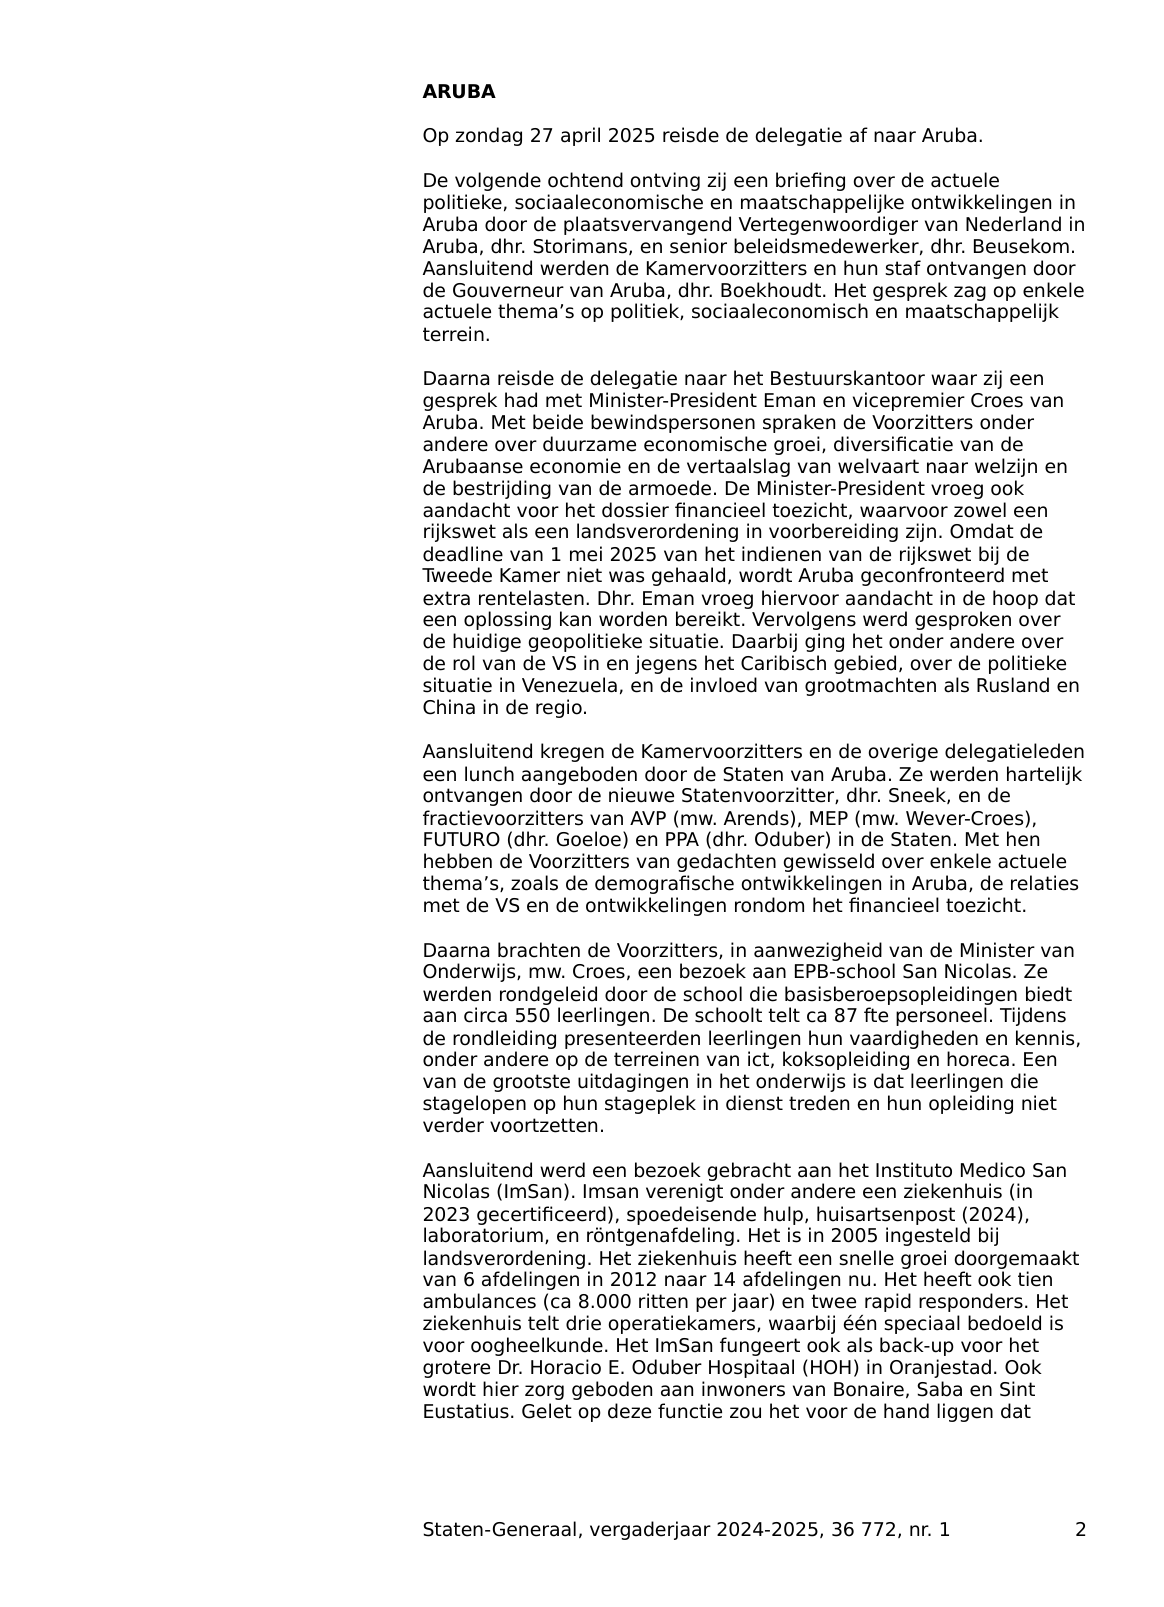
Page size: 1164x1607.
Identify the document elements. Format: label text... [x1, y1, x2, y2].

subtitle ARUBA [422, 81, 1087, 103]
text Daarna reisde de delegatie naar het Bestuurskantoor waar zij een gesprek had met Minister-President Eman en vicepremier Croes van Aruba. Met beide bewindspersonen spraken de Voorzitters onder andere over duurzame economische groei, diversificatie van de Arubaanse economie en de vertaalslag van welvaart naar welzijn en de bestrijding van de armoede. De Minister-President vroeg ook aandacht voor het dossier financieel toezicht, waarvoor zowel een rijkswet als een landsverordening in voorbereiding zijn. Omdat de deadline van 1 mei 2025 van het indienen van de rijkswet bij de Tweede Kamer niet was gehaald, wordt Aruba geconfronteerd met extra rentelasten. Dhr. Eman vroeg hiervoor aandacht in de hoop dat een oplossing kan worden bereikt. Vervolgens werd gesproken over de huidige geopolitieke situatie. Daarbij ging het onder andere over de rol van de VS in en jegens het Caribisch gebied, over de politieke situatie in Venezuela, en de invloed van grootmachten als Rusland en China in de regio. [422, 368, 1087, 719]
text Daarna brachten de Voorzitters, in aanwezigheid van de Minister van Onderwijs, mw. Croes, een bezoek aan EPB-school San Nicolas. Ze werden rondgeleid door de school die basisberoepsopleidingen biedt aan circa 550 leerlingen. De schoolt telt ca 87 fte personeel. Tijdens de rondleiding presenteerden leerlingen hun vaardigheden en kennis, onder andere op de terreinen van ict, koksopleiding en horeca. Een van de grootste uitdagingen in het onderwijs is dat leerlingen die stagelopen op hun stageplek in dienst treden en hun opleiding niet verder voortzetten. [422, 939, 1087, 1137]
text Op zondag 27 april 2025 reisde de delegatie af naar Aruba. [422, 125, 1087, 147]
text De volgende ochtend ontving zij een briefing over de actuele politieke, sociaaleconomische en maatschappelijke ontwikkelingen in Aruba door de plaatsvervangend Vertegenwoordiger van Nederland in Aruba, dhr. Storimans, en senior beleidsmedewerker, dhr. Beusekom. Aansluitend werden de Kamervoorzitters en hun staf ontvangen door de Gouverneur van Aruba, dhr. Boekhoudt. Het gesprek zag op enkele actuele thema’s op politiek, sociaaleconomisch en maatschappelijk terrein. [422, 169, 1087, 345]
text Aansluitend werd een bezoek gebracht aan het Instituto Medico San Nicolas (ImSan). Imsan verenigt onder andere een ziekenhuis (in 2023 gecertificeerd), spoedeisende hulp, huisartsenpost (2024), laboratorium, en röntgenafdeling. Het is in 2005 ingesteld bij landsverordening. Het ziekenhuis heeft een snelle groei doorgemaakt van 6 afdelingen in 2012 naar 14 afdelingen nu. Het heeft ook tien ambulances (ca 8.000 ritten per jaar) en twee rapid responders. Het ziekenhuis telt drie operatiekamers, waarbij één speciaal bedoeld is voor oogheelkunde. Het ImSan fungeert ook als back-up voor het grotere Dr. Horacio E. Oduber Hospitaal (HOH) in Oranjestad. Ook wordt hier zorg geboden aan inwoners van Bonaire, Saba en Sint Eustatius. Gelet op deze functie zou het voor de hand liggen dat [422, 1159, 1087, 1423]
text Aansluitend kregen de Kamervoorzitters en de overige delegatieleden een lunch aangeboden door de Staten van Aruba. Ze werden hartelijk ontvangen door de nieuwe Statenvoorzitter, dhr. Sneek, en de fractievoorzitters van AVP (mw. Arends), MEP (mw. Wever-Croes), FUTURO (dhr. Goeloe) en PPA (dhr. Oduber) in de Staten. Met hen hebben de Voorzitters van gedachten gewisseld over enkele actuele thema’s, zoals de demografische ontwikkelingen in Aruba, de relaties met de VS en de ontwikkelingen rondom het financieel toezicht. [422, 741, 1087, 917]
